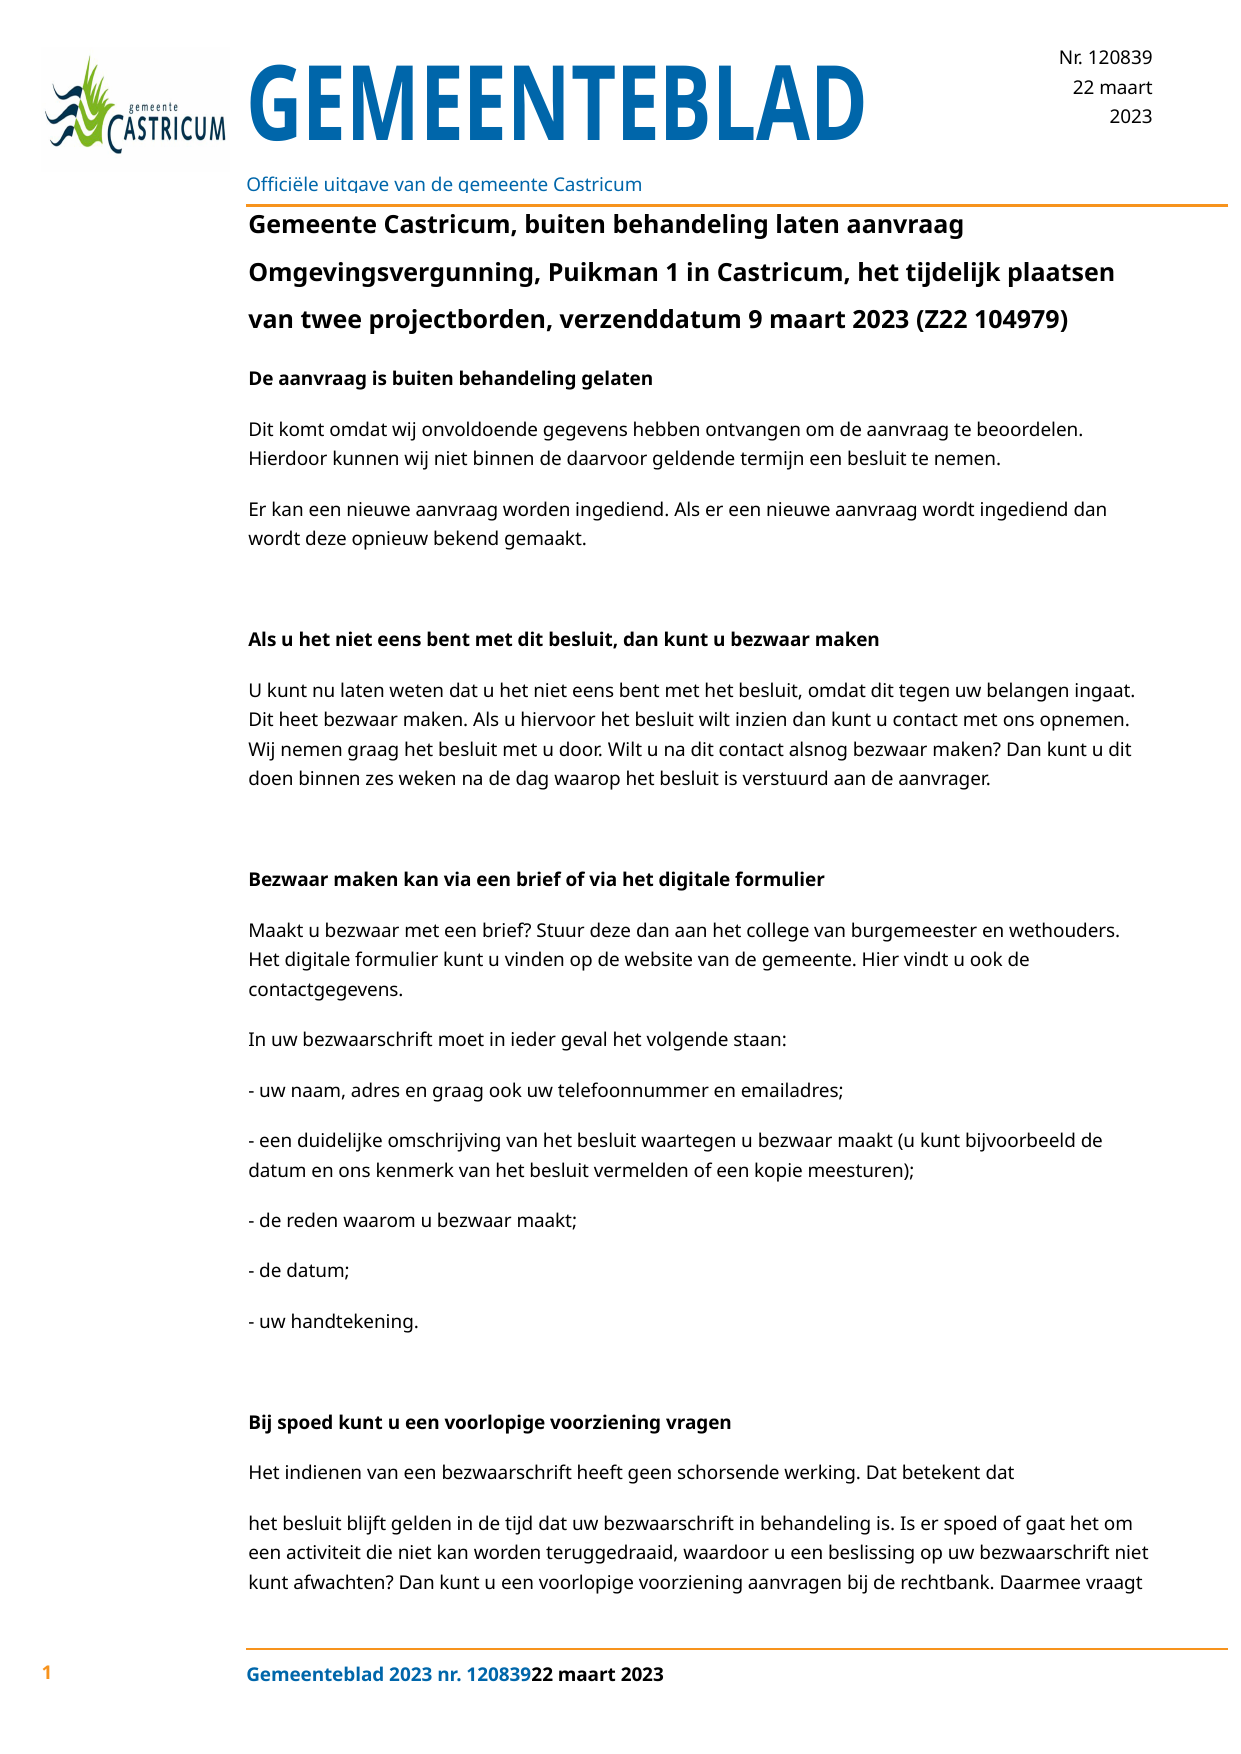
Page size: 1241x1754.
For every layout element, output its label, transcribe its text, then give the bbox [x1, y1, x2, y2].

text - uw handtekening. [248, 1308, 1152, 1334]
text het besluit blijft gelden in de tijd dat uw bezwaarschrift in behandeling is. Is er spoed of gaat het om een activiteit die niet kan worden teruggedraaid, waardoor u een beslissing op uw bezwaarschrift niet kunt afwachten? Dan kunt u een voorlopige voorziening aanvragen bij de rechtbank. Daarmee vraagt [248, 1510, 1152, 1594]
text Er kan een nieuwe aanvraag worden ingediend. Als er een nieuwe aanvraag wordt ingediend dan wordt deze opnieuw bekend gemaakt. [248, 496, 1152, 551]
text - de datum; [248, 1258, 1152, 1283]
text Als u het niet eens bent met dit besluit, dan kunt u bezwaar maken [248, 626, 1152, 652]
text U kunt nu laten weten dat u het niet eens bent met het besluit, omdat dit tegen uw belangen ingaat. Dit heet bezwaar maken. Als u hiervoor het besluit wilt inzien dan kunt u contact met ons opnemen. Wij nemen graag het besluit met u door. Wilt u na dit contact alsnog bezwaar maken? Dan kunt u dit doen binnen zes weken na de dag waarop het besluit is verstuurd aan de aanvrager. [248, 677, 1152, 791]
text De aanvraag is buiten behandeling gelaten [248, 366, 1152, 391]
text Bij spoed kunt u een voorlopige voorziening vragen [248, 1409, 1152, 1434]
picture [41, 47, 231, 172]
text Het indienen van een bezwaarschrift heeft geen schorsende werking. Dat betekent dat [248, 1459, 1152, 1485]
text Bezwaar maken kan via een brief of via het digitale formulier [248, 866, 1152, 892]
text In uw bezwaarschrift moet in ieder geval het volgende staan: [248, 1026, 1152, 1052]
text Gemeente Castricum, buiten behandeling laten aanvraag Omgevingsvergunning, Puikman 1 in Castricum, het tijdelijk plaatsen van twee projectborden, verzenddatum 9 maart 2023 (Z22 104979) [248, 207, 1152, 336]
text - uw naam, adres en graag ook uw telefoonnummer en emailadres; [248, 1077, 1152, 1102]
text Maakt u bezwaar met een brief? Stuur deze dan aan het college van burgemeester en wethouders. Het digitale formulier kunt u vinden op de website van de gemeente. Hier vindt u ook de contactgegevens. [248, 917, 1152, 1002]
text - de reden waarom u bezwaar maakt; [248, 1207, 1152, 1233]
text - een duidelijke omschrijving van het besluit waartegen u bezwaar maakt (u kunt bijvoorbeeld de datum en ons kenmerk van het besluit vermelden of een kopie meesturen); [248, 1127, 1152, 1182]
text Dit komt omdat wij onvoldoende gegevens hebben ontvangen om de aanvraag te beoordelen. Hierdoor kunnen wij niet binnen de daarvoor geldende termijn een besluit te nemen. [248, 416, 1152, 471]
